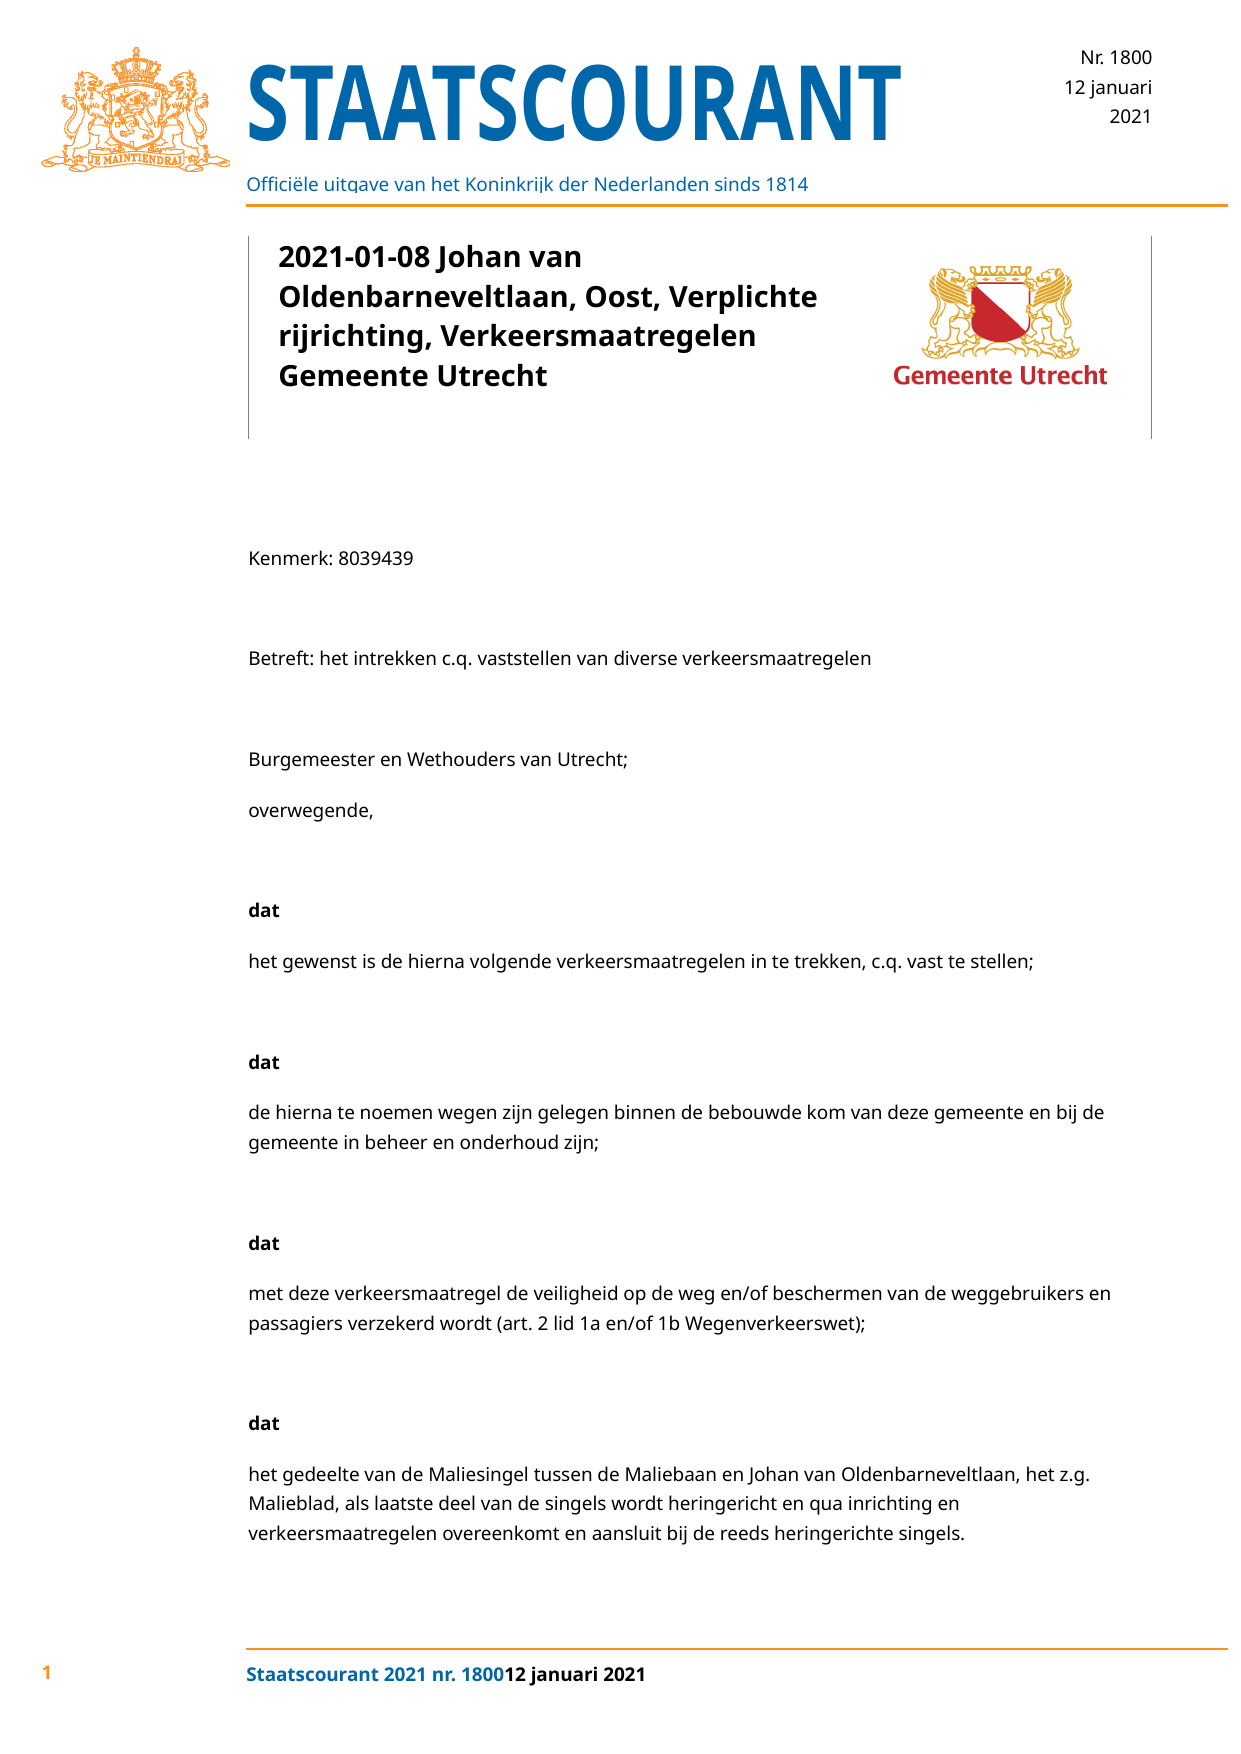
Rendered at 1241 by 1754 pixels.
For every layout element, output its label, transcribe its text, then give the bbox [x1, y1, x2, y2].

text met deze verkeersmaatregel de veiligheid op de weg en/of beschermen van de weggebruikers en passagiers verzekerd wordt (art. 2 lid 1a en/of 1b Wegenverkeerswet); [248, 1280, 1152, 1336]
table_header [1119, 236, 1151, 413]
text Kenmerk: 8039439 [248, 545, 1152, 571]
table_header [850, 236, 882, 413]
text dat [248, 1230, 1152, 1256]
picture [882, 236, 1119, 414]
text Burgemeester en Wethouders van Utrecht; [248, 746, 1152, 772]
text de hierna te noemen wegen zijn gelegen binnen de bebouwde kom van deze gemeente en bij de gemeente in beheer en onderhoud zijn; [248, 1099, 1152, 1155]
table_header [850, 414, 1151, 439]
text overwegende, [248, 797, 1152, 823]
text het gedeelte van de Maliesingel tussen de Maliebaan en Johan van Oldenbarneveltlaan, het z.g. Malieblad, als laatste deel van de singels wordt heringericht en qua inrichting en verkeersmaatregelen overeenkomt en aansluit bij de reeds heringerichte singels. [248, 1461, 1152, 1546]
text het gewenst is de hierna volgende verkeersmaatregelen in te trekken, c.q. vast te stellen; [248, 948, 1152, 974]
text dat [248, 898, 1152, 923]
text dat [248, 1049, 1152, 1075]
table_header 2021-01-08 Johan van Oldenbarneveltlaan, Oost, Verplichte rijrichting, Verkeersmaatregelen Gemeente Utrecht [249, 236, 850, 439]
text Betreft: het intrekken c.q. vaststellen van diverse verkeersmaatregelen [248, 646, 1152, 671]
picture [41, 47, 231, 172]
text dat [248, 1411, 1152, 1436]
